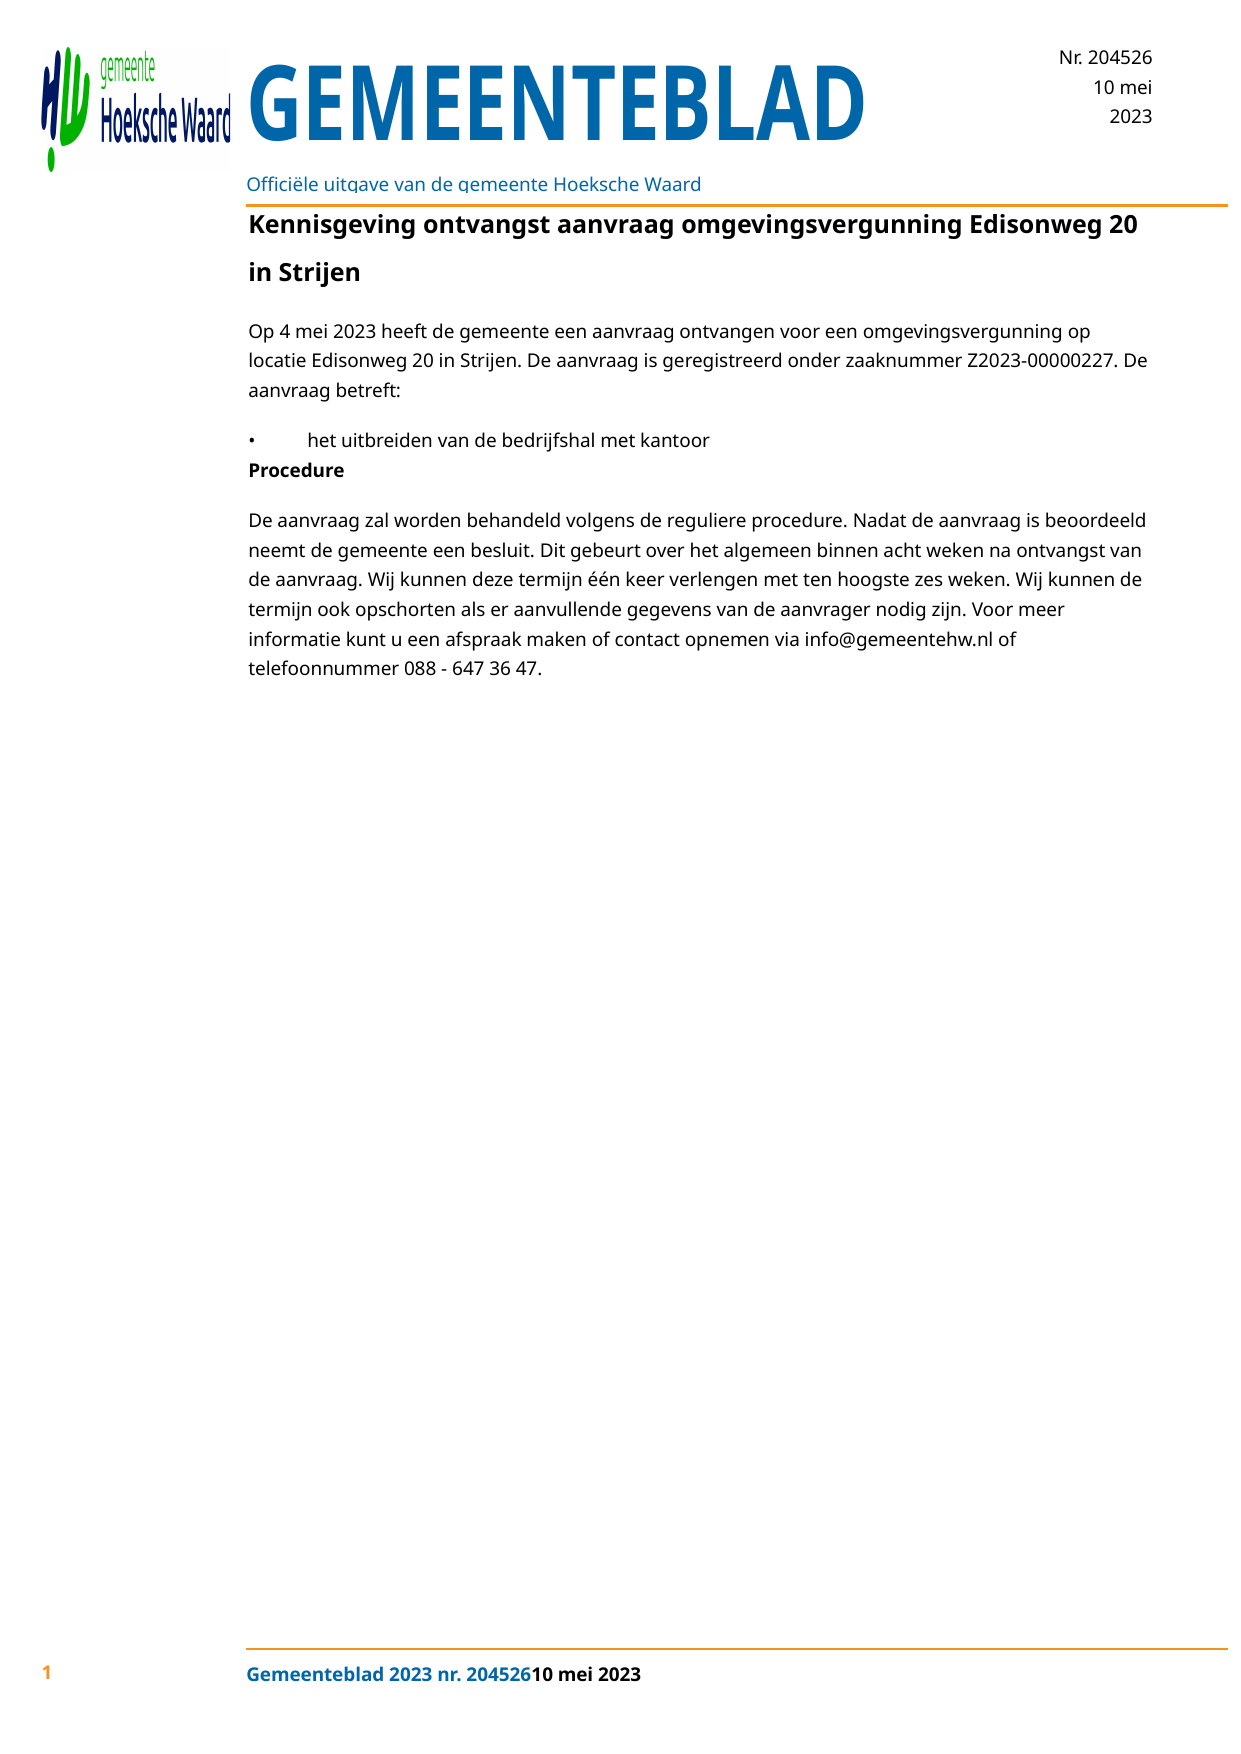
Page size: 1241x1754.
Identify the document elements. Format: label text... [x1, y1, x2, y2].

picture [41, 47, 231, 172]
text De aanvraag zal worden behandeld volgens de reguliere procedure. Nadat de aanvraag is beoordeeld neemt de gemeente een besluit. Dit gebeurt over het algemeen binnen acht weken na ontvangst van de aanvraag. Wij kunnen deze termijn één keer verlengen met ten hoogste zes weken. Wij kunnen de termijn ook opschorten als er aanvullende gegevens van de aanvrager nodig zijn. Voor meer informatie kunt u een afspraak maken of contact opnemen via info@gemeentehw.nl of telefoonnummer 088 - 647 36 47. [248, 507, 1152, 681]
list het uitbreiden van de bedrijfshal met kantoor [248, 427, 1152, 453]
text Kennisgeving ontvangst aanvraag omgevingsvergunning Edisonweg 20 in Strijen [248, 207, 1152, 288]
text Procedure [248, 457, 1152, 483]
text Op 4 mei 2023 heeft de gemeente een aanvraag ontvangen voor een omgevingsvergunning op locatie Edisonweg 20 in Strijen. De aanvraag is geregistreerd onder zaaknummer Z2023-00000227. De aanvraag betreft: [248, 318, 1152, 403]
